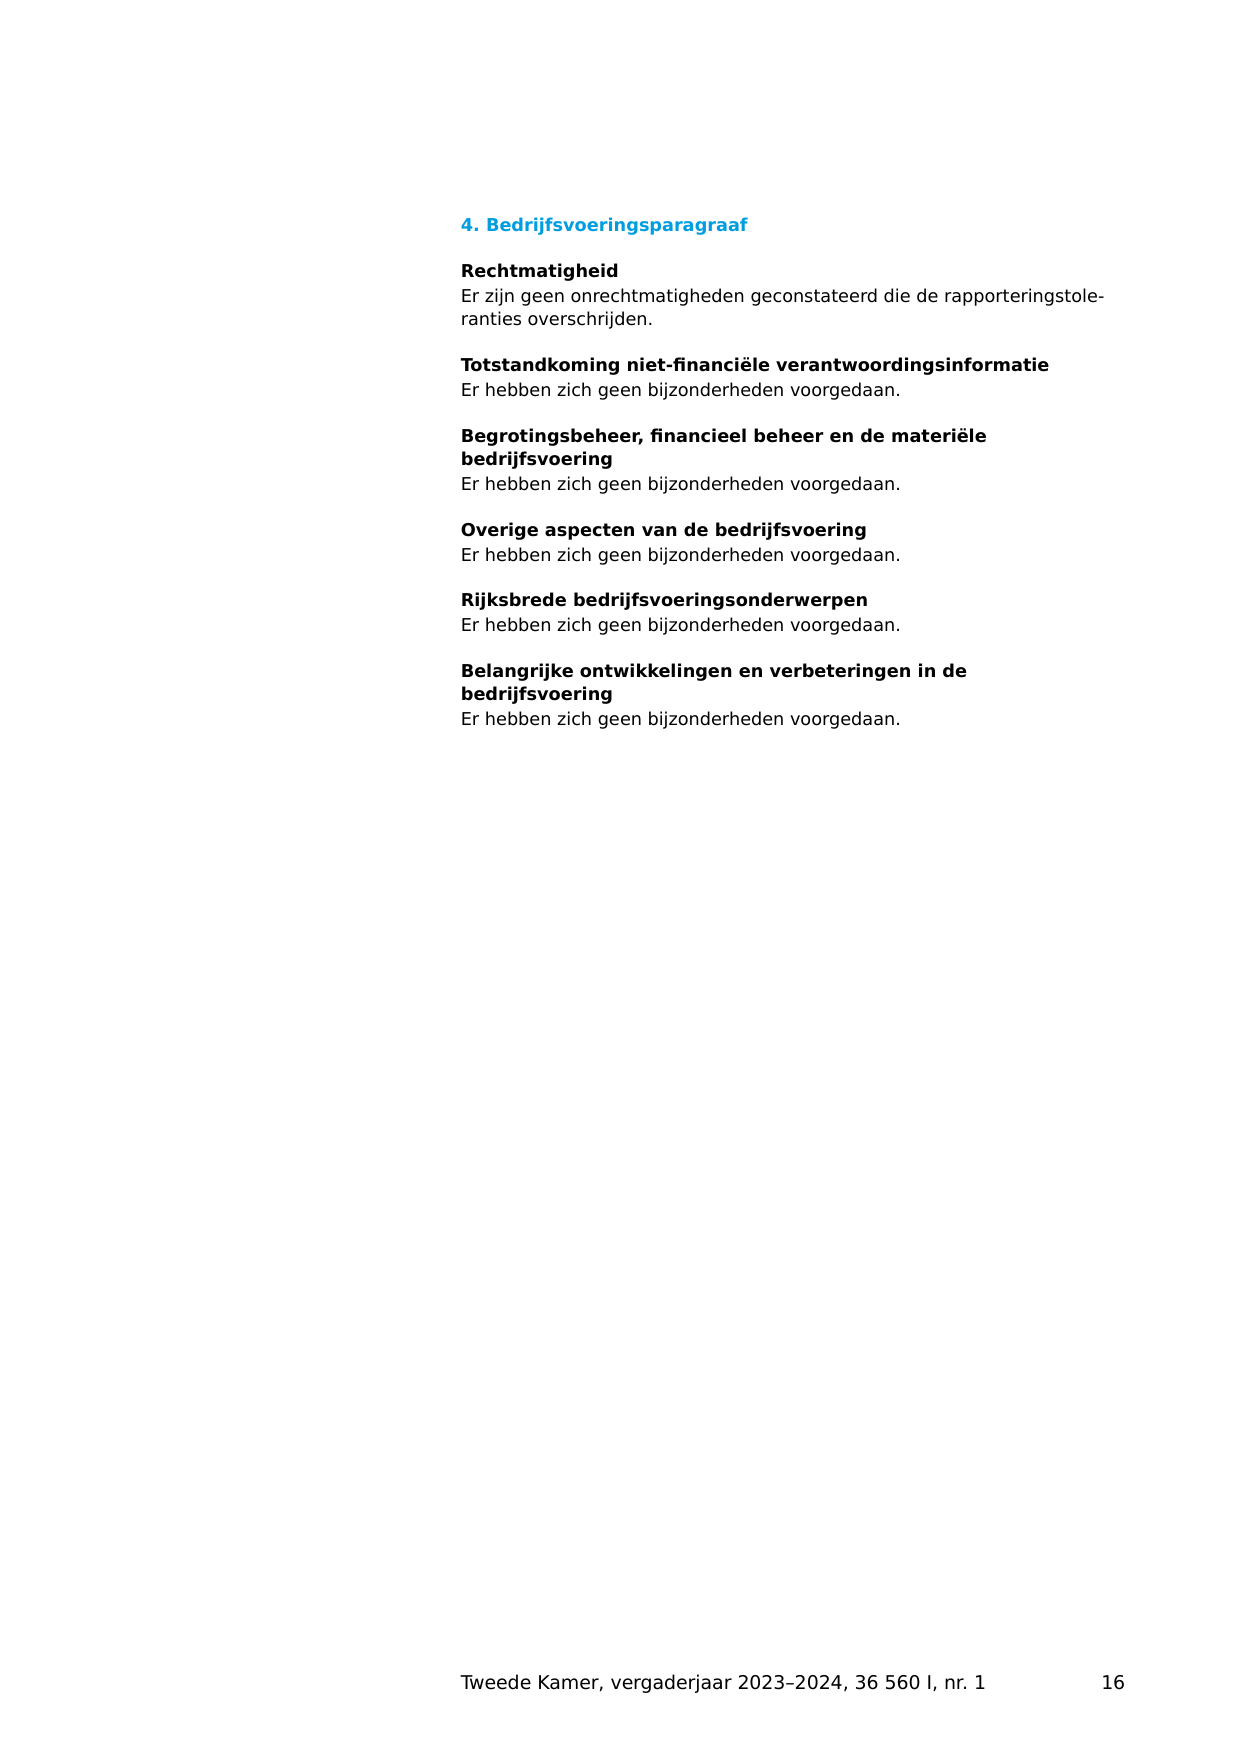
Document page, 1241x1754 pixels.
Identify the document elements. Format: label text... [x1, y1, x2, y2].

text Er hebben zich geen bijzonderheden voorgedaan. [461, 378, 1125, 401]
text Rijksbrede bedrijfsvoeringsonderwerpen [461, 588, 1125, 611]
text Er hebben zich geen bijzonderheden voorgedaan. [461, 472, 1125, 495]
text Rechtmatigheid [461, 259, 1125, 282]
text Totstandkoming niet-financiële verantwoordingsinformatie [461, 353, 1125, 376]
text Er hebben zich geen bijzonderheden voorgedaan. [461, 543, 1125, 566]
text Er hebben zich geen bijzonderheden voorgedaan. [461, 707, 1125, 730]
title 4. Bedrijfsvoeringsparagraaf [461, 213, 1125, 236]
text Overige aspecten van de bedrijfsvoering [461, 518, 1125, 541]
text Belangrijke ontwikkelingen en verbeteringen in de bedrijfsvoering [461, 659, 1125, 705]
text Er zijn geen onrechtmatigheden geconstateerd die de rapporteringstole- ranties overschrijden. [461, 284, 1125, 330]
text Er hebben zich geen bijzonderheden voorgedaan. [461, 613, 1125, 636]
text Begrotingsbeheer, financieel beheer en de materiële bedrijfsvoering [461, 424, 1125, 470]
